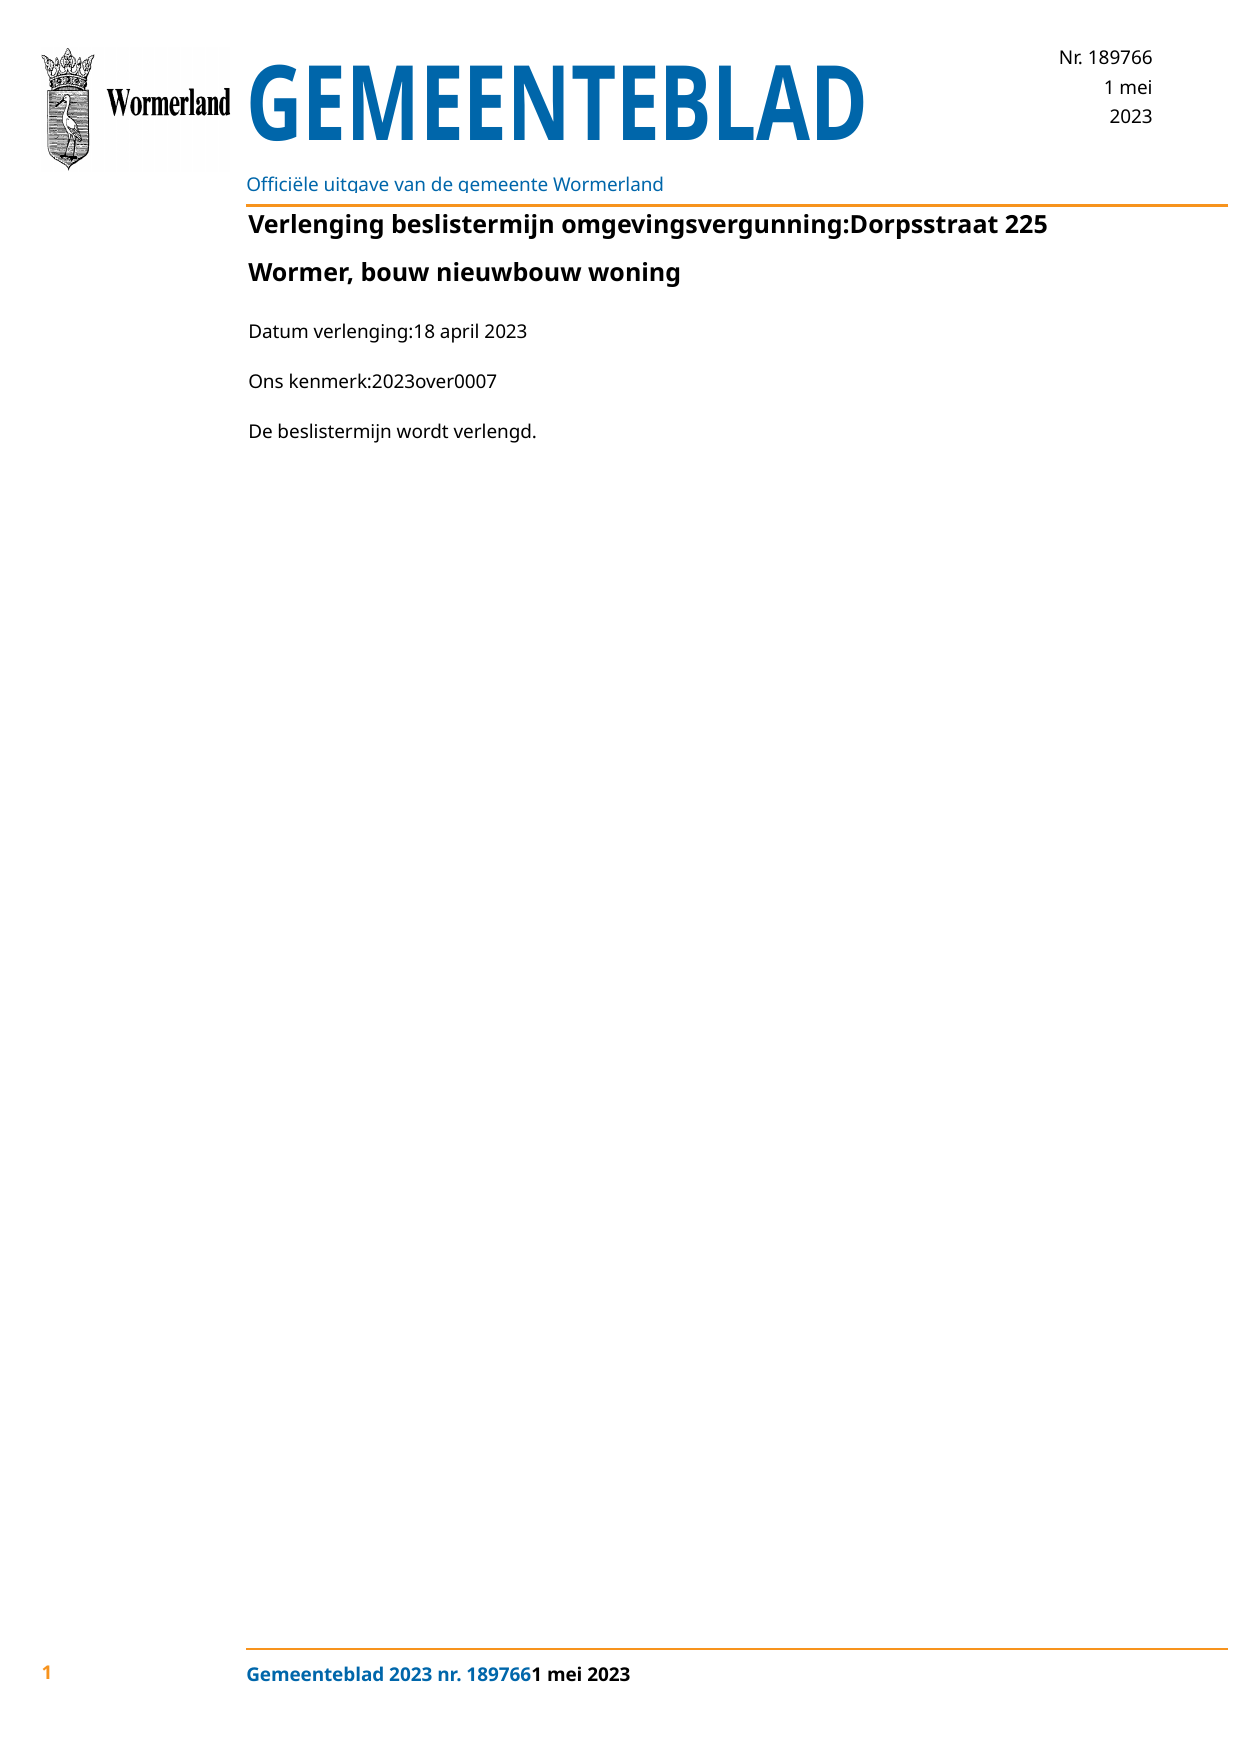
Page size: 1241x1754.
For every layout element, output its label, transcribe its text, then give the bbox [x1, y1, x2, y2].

picture [41, 47, 231, 172]
text Verlenging beslistermijn omgevingsvergunning:Dorpsstraat 225 Wormer, bouw nieuwbouw woning [248, 207, 1152, 288]
text De beslistermijn wordt verlengd. [248, 419, 1152, 444]
text Datum verlenging:18 april 2023 [248, 318, 1152, 344]
text Ons kenmerk:2023over0007 [248, 368, 1152, 394]
